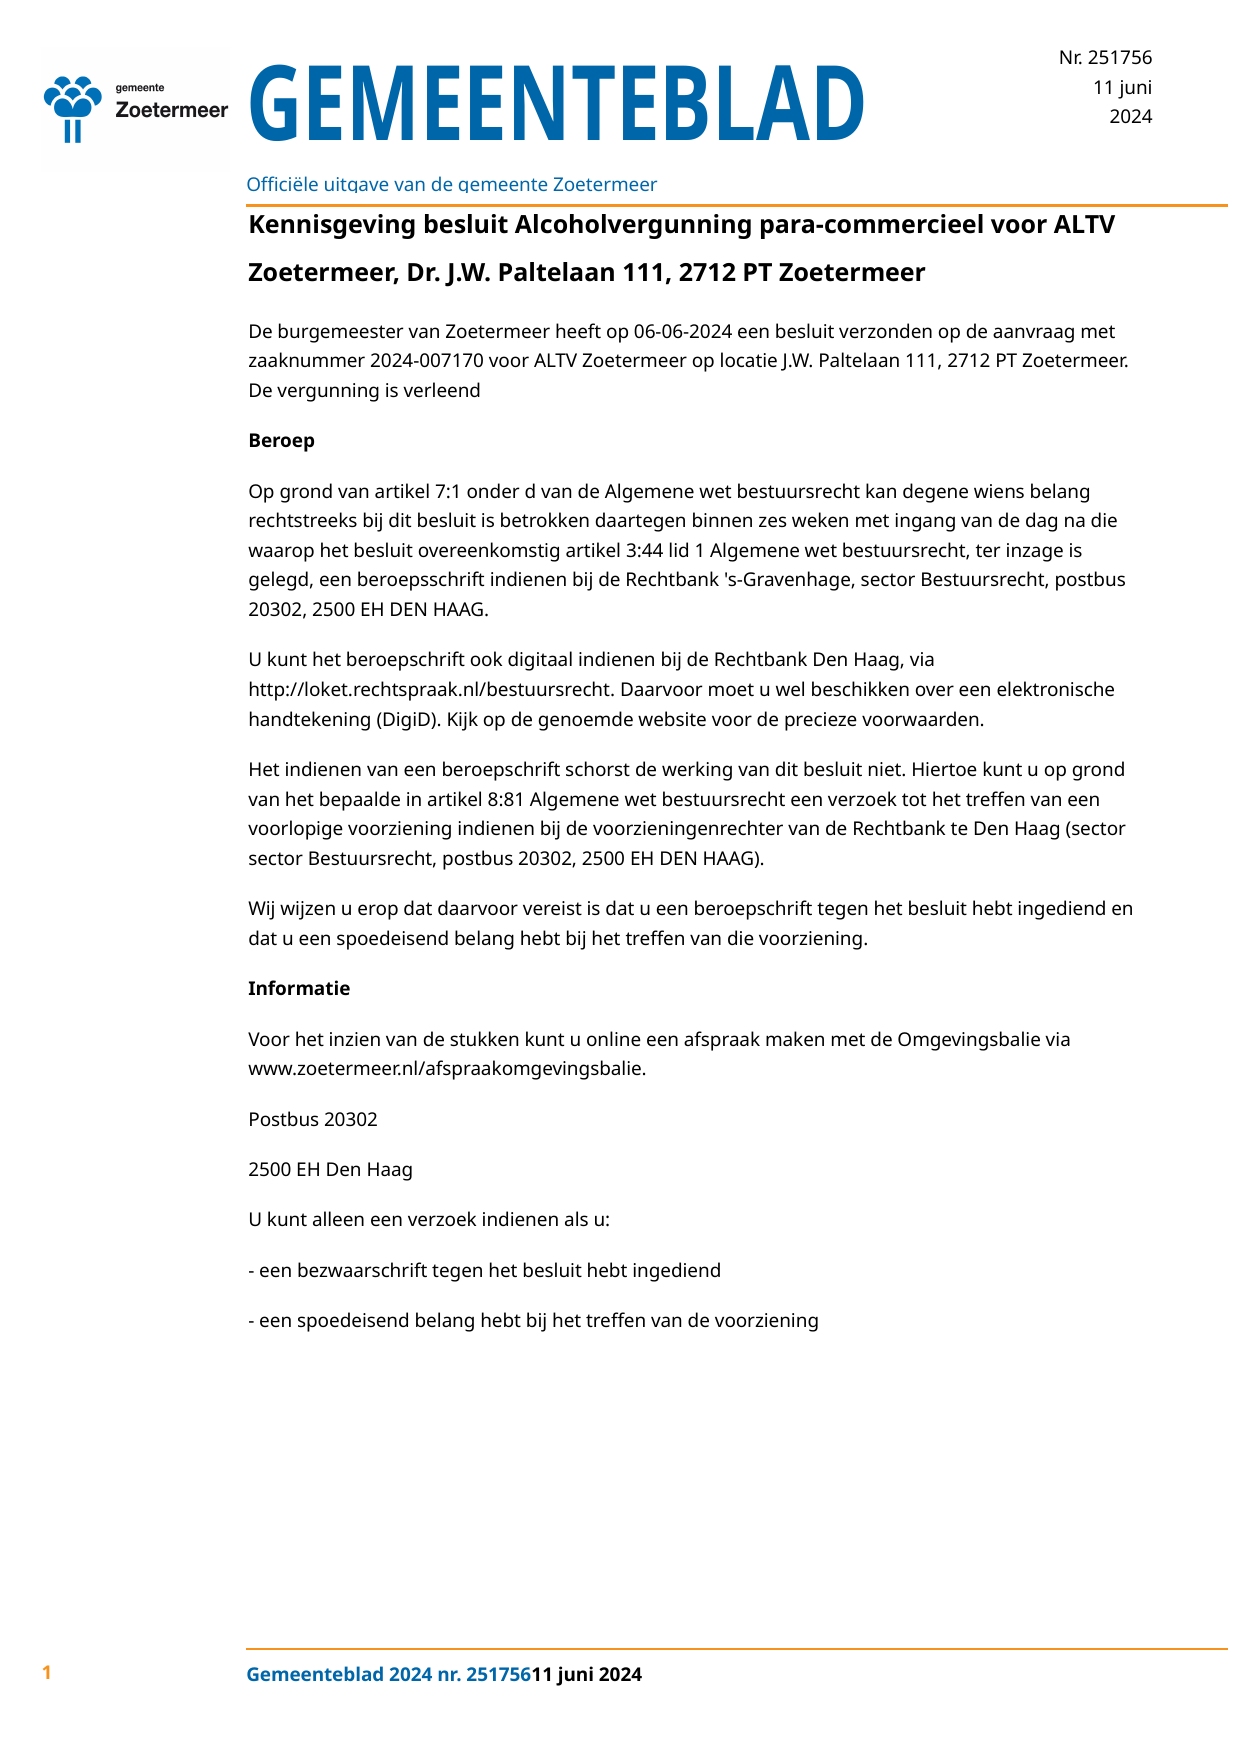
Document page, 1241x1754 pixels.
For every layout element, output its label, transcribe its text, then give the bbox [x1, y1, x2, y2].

text U kunt alleen een verzoek indienen als u: [248, 1207, 1152, 1232]
text Kennisgeving besluit Alcoholvergunning para-commercieel voor ALTV Zoetermeer, Dr. J.W. Paltelaan 111, 2712 PT Zoetermeer [248, 207, 1152, 288]
text Voor het inzien van de stukken kunt u online een afspraak maken met de Omgevingsbalie via www.zoetermeer.nl/afspraakomgevingsbalie. [248, 1026, 1152, 1081]
text - een bezwaarschrift tegen het besluit hebt ingediend [248, 1257, 1152, 1283]
picture [41, 47, 231, 172]
text Op grond van artikel 7:1 onder d van de Algemene wet bestuursrecht kan degene wiens belang rechtstreeks bij dit besluit is betrokken daartegen binnen zes weken met ingang van de dag na die waarop het besluit overeenkomstig artikel 3:44 lid 1 Algemene wet bestuursrecht, ter inzage is gelegd, een beroepsschrift indienen bij de Rechtbank 's-Gravenhage, sector Bestuursrecht, postbus 20302, 2500 EH DEN HAAG. [248, 478, 1152, 622]
text Beroep [248, 427, 1152, 453]
text - een spoedeisend belang hebt bij het treffen van de voorziening [248, 1307, 1152, 1333]
text U kunt het beroepschrift ook digitaal indienen bij de Rechtbank Den Haag, via http://loket.rechtspraak.nl/bestuursrecht. Daarvoor moet u wel beschikken over een elektronische handtekening (DigiD). Kijk op de genoemde website voor de precieze voorwaarden. [248, 647, 1152, 732]
text De burgemeester van Zoetermeer heeft op 06-06-2024 een besluit verzonden op de aanvraag met zaaknummer 2024-007170 voor ALTV Zoetermeer op locatie J.W. Paltelaan 111, 2712 PT Zoetermeer. De vergunning is verleend [248, 318, 1152, 403]
text Postbus 20302 [248, 1106, 1152, 1132]
text Het indienen van een beroepschrift schorst de werking van dit besluit niet. Hiertoe kunt u op grond van het bepaalde in artikel 8:81 Algemene wet bestuursrecht een verzoek tot het treffen van een voorlopige voorziening indienen bij de voorzieningenrechter van de Rechtbank te Den Haag (sector sector Bestuursrecht, postbus 20302, 2500 EH DEN HAAG). [248, 756, 1152, 871]
text Informatie [248, 975, 1152, 1001]
text 2500 EH Den Haag [248, 1156, 1152, 1182]
text Wij wijzen u erop dat daarvoor vereist is dat u een beroepschrift tegen het besluit hebt ingediend en dat u een spoedeisend belang hebt bij het treffen van die voorziening. [248, 895, 1152, 951]
